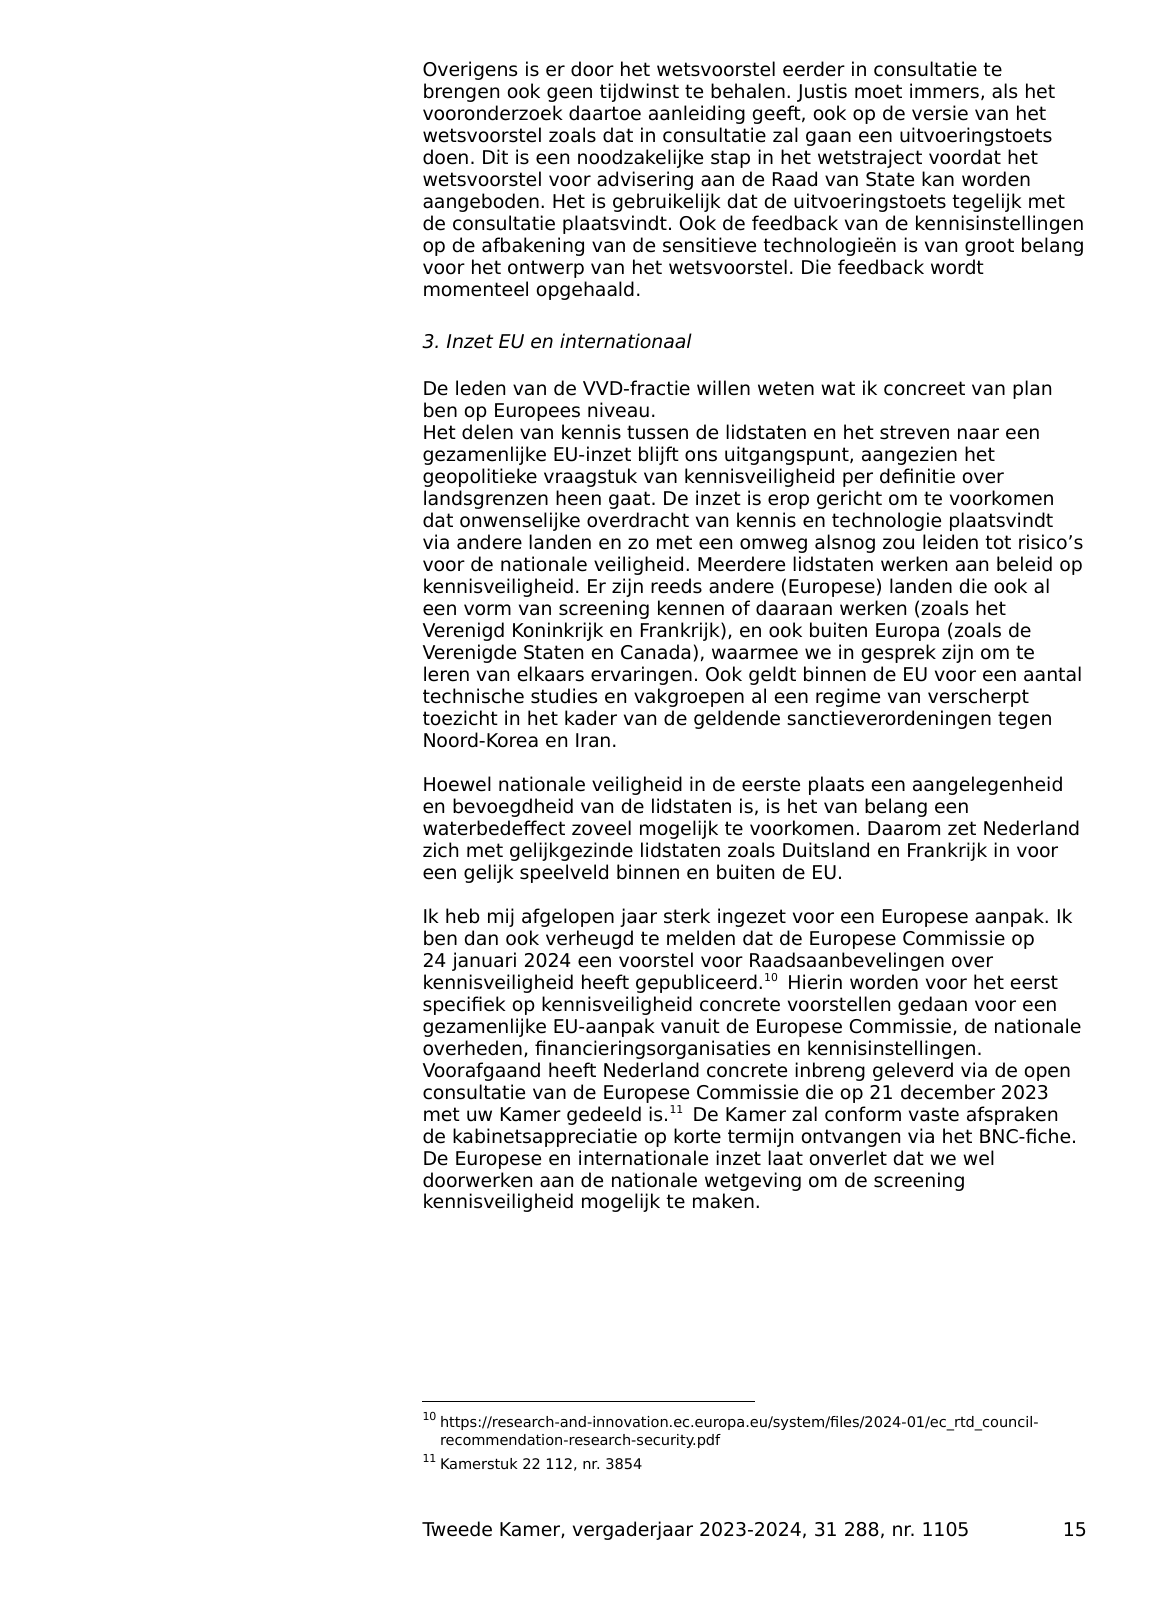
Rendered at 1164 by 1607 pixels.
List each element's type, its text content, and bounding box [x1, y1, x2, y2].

text Ik heb mij afgelopen jaar sterk ingezet voor een Europese aanpak. Ik ben dan ook verheugd te melden dat de Europese Commissie op 24 januari 2024 een voorstel voor Raadsaanbevelingen over kennisveiligheid heeft gepubliceerd. Hierin worden voor het eerst specifiek op kennisveiligheid concrete voorstellen gedaan voor een gezamenlijke EU-aanpak vanuit de Europese Commissie, de nationale overheden, financieringsorganisaties en kennisinstellingen. Voorafgaand heeft Nederland concrete inbreng geleverd via de open consultatie van de Europese Commissie die op 21 december 2023 met uw Kamer gedeeld is. De Kamer zal conform vaste afspraken de kabinetsappreciatie op korte termijn ontvangen via het BNC-fiche. De Europese en internationale inzet laat onverlet dat we wel doorwerken aan de nationale wetgeving om de screening kennisveiligheid mogelijk te maken. [422, 906, 1087, 1213]
text https://research-and-innovation.ec.europa.eu/system/files/2024-01/ec_rtd_council-recommendation-research-security.pdf [422, 1410, 1087, 1449]
text Overigens is er door het wetsvoorstel eerder in consultatie te brengen ook geen tijdwinst te behalen. Justis moet immers, als het vooronderzoek daartoe aanleiding geeft, ook op de versie van het wetsvoorstel zoals dat in consultatie zal gaan een uitvoeringstoets doen. Dit is een noodzakelijke stap in het wetstraject voordat het wetsvoorstel voor advisering aan de Raad van State kan worden aangeboden. Het is gebruikelijk dat de uitvoeringstoets tegelijk met de consultatie plaatsvindt. Ook de feedback van de kennisinstellingen op de afbakening van de sensitieve technologieën is van groot belang voor het ontwerp van het wetsvoorstel. Die feedback wordt momenteel opgehaald. [422, 59, 1087, 301]
text Kamerstuk 22 112, nr. 3854 [422, 1452, 1087, 1474]
text De leden van de VVD-fractie willen weten wat ik concreet van plan ben op Europees niveau. [422, 378, 1087, 422]
text Het delen van kennis tussen de lidstaten en het streven naar een gezamenlijke EU-inzet blijft ons uitgangspunt, aangezien het geopolitieke vraagstuk van kennisveiligheid per definitie over landsgrenzen heen gaat. De inzet is erop gericht om te voorkomen dat onwenselijke overdracht van kennis en technologie plaatsvindt via andere landen en zo met een omweg alsnog zou leiden tot risico’s voor de nationale veiligheid. Meerdere lidstaten werken aan beleid op kennisveiligheid. Er zijn reeds andere (Europese) landen die ook al een vorm van screening kennen of daaraan werken (zoals het Verenigd Koninkrijk en Frankrijk), en ook buiten Europa (zoals de Verenigde Staten en Canada), waarmee we in gesprek zijn om te leren van elkaars ervaringen. Ook geldt binnen de EU voor een aantal technische studies en vakgroepen al een regime van verscherpt toezicht in het kader van de geldende sanctieverordeningen tegen Noord-Korea en Iran. [422, 422, 1087, 751]
subtitle 3. Inzet EU en internationaal [422, 331, 1087, 353]
text Hoewel nationale veiligheid in de eerste plaats een aangelegenheid en bevoegdheid van de lidstaten is, is het van belang een waterbedeffect zoveel mogelijk te voorkomen. Daarom zet Nederland zich met gelijkgezinde lidstaten zoals Duitsland en Frankrijk in voor een gelijk speelveld binnen en buiten de EU. [422, 774, 1087, 883]
